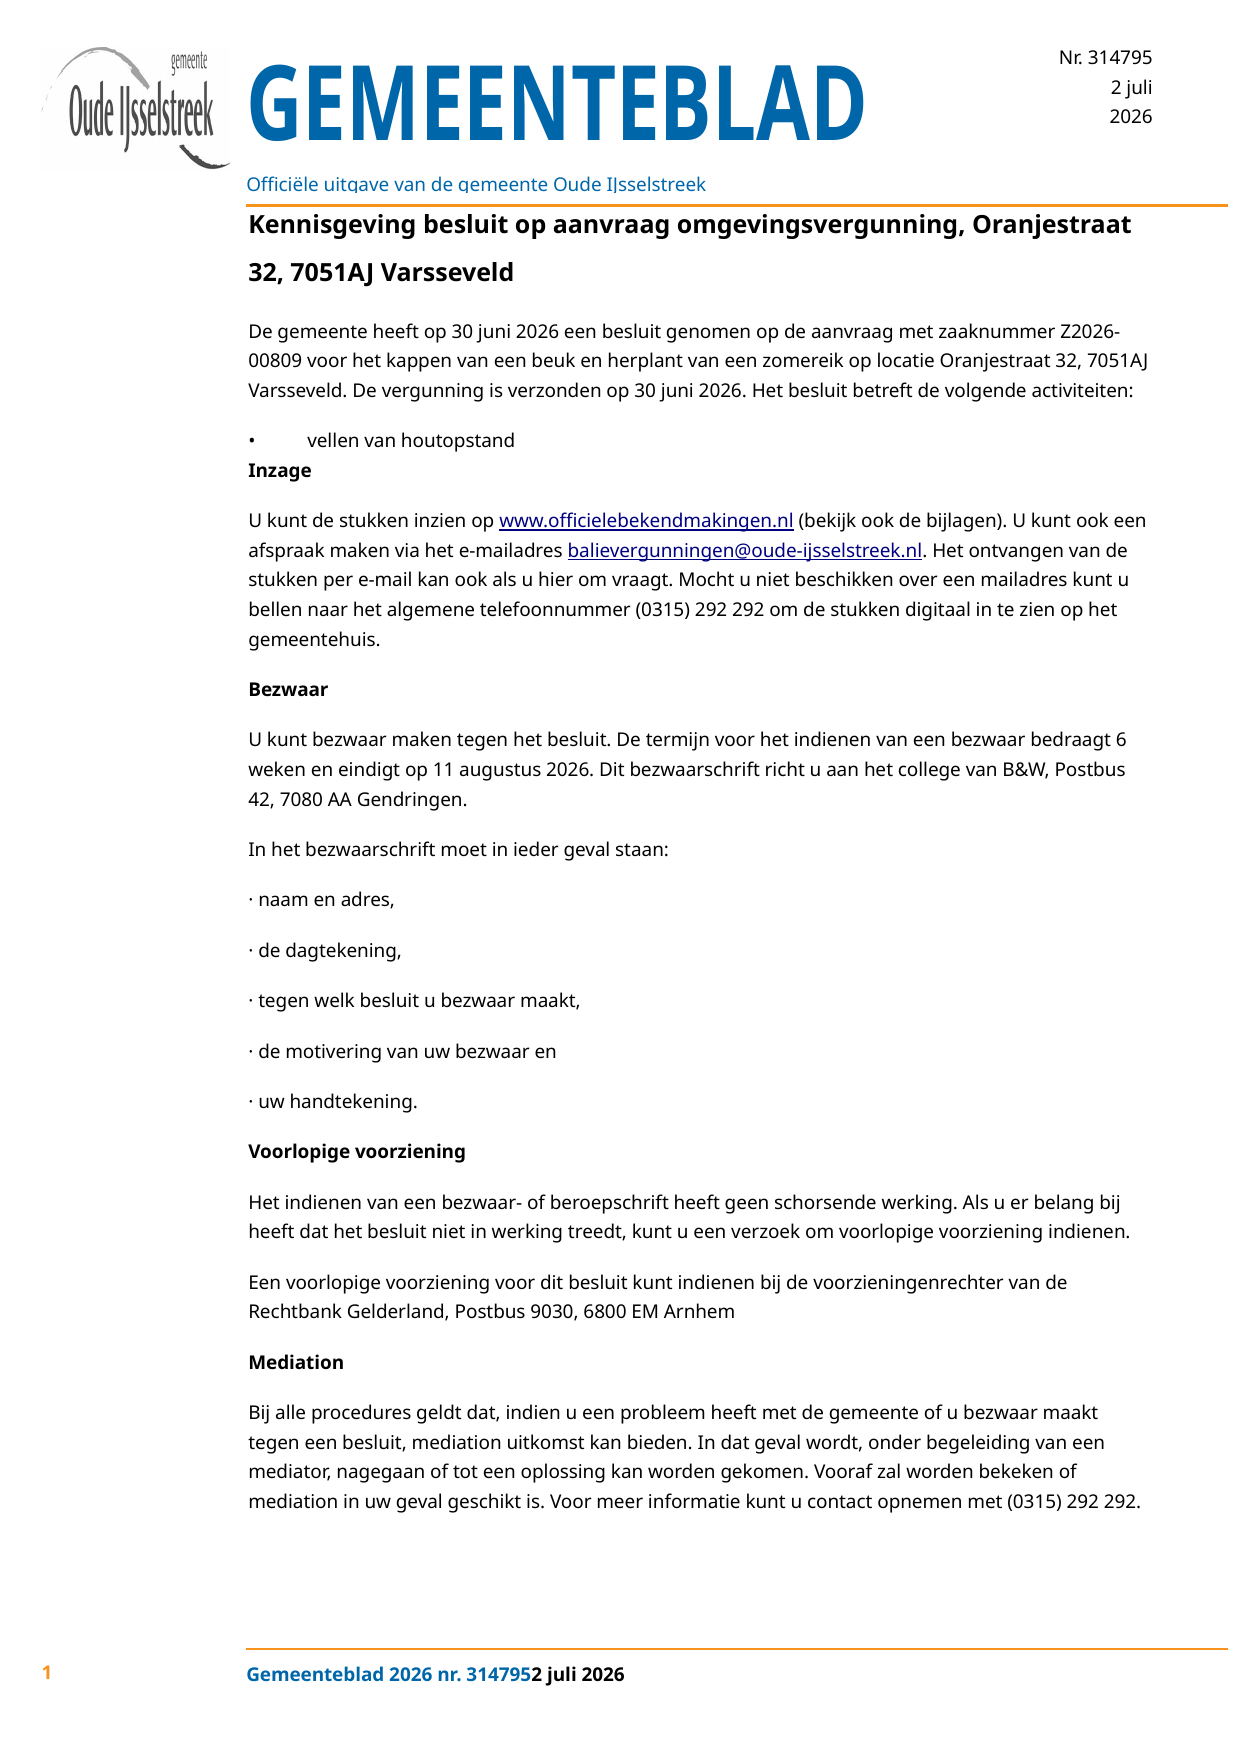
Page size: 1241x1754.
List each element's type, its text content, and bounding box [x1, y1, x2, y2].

text Het indienen van een bezwaar- of beroepschrift heeft geen schorsende werking. Als u er belang bij heeft dat het besluit niet in werking treedt, kunt u een verzoek om voorlopige voorziening indienen. [248, 1189, 1152, 1244]
list vellen van houtopstand [248, 427, 1152, 453]
text Kennisgeving besluit op aanvraag omgevingsvergunning, Oranjestraat 32, 7051AJ Varsseveld [248, 207, 1152, 288]
text · naam en adres, [248, 887, 1152, 912]
text U kunt bezwaar maken tegen het besluit. De termijn voor het indienen van een bezwaar bedraagt 6 weken en eindigt op 11 augustus 2026. Dit bezwaarschrift richt u aan het college van B&W, Postbus 42, 7080 AA Gendringen. [248, 727, 1152, 812]
text · uw handtekening. [248, 1088, 1152, 1114]
text · de motivering van uw bezwaar en [248, 1038, 1152, 1064]
text Een voorlopige voorziening voor dit besluit kunt indienen bij de voorzieningenrechter van de Rechtbank Gelderland, Postbus 9030, 6800 EM Arnhem [248, 1269, 1152, 1324]
text · tegen welk besluit u bezwaar maakt, [248, 987, 1152, 1013]
text De gemeente heeft op 30 juni 2026 een besluit genomen op de aanvraag met zaaknummer Z2026-00809 voor het kappen van een beuk en herplant van een zomereik op locatie Oranjestraat 32, 7051AJ Varsseveld. De vergunning is verzonden op 30 juni 2026. Het besluit betreft de volgende activiteiten: [248, 318, 1152, 403]
text Bij alle procedures geldt dat, indien u een probleem heeft met de gemeente of u bezwaar maakt tegen een besluit, mediation uitkomst kan bieden. In dat geval wordt, onder begeleiding van een mediator, nagegaan of tot een oplossing kan worden gekomen. Vooraf zal worden bekeken of mediation in uw geval geschikt is. Voor meer informatie kunt u contact opnemen met (0315) 292 292. [248, 1399, 1152, 1514]
text Voorlopige voorziening [248, 1139, 1152, 1164]
text · de dagtekening, [248, 937, 1152, 963]
text Inzage [248, 457, 1152, 483]
text In het bezwaarschrift moet in ieder geval staan: [248, 836, 1152, 862]
text U kunt de stukken inzien op www.officielebekendmakingen.nl (bekijk ook de bijlagen). U kunt ook een afspraak maken via het e-mailadres balievergunningen@oude-ijsselstreek.nl. Het ontvangen van de stukken per e-mail kan ook als u hier om vraagt. Mocht u niet beschikken over een mailadres kunt u bellen naar het algemene telefoonnummer (0315) 292 292 om de stukken digitaal in te zien op het gemeentehuis. [248, 507, 1152, 652]
text Mediation [248, 1349, 1152, 1375]
text Bezwaar [248, 676, 1152, 702]
picture [41, 47, 231, 172]
